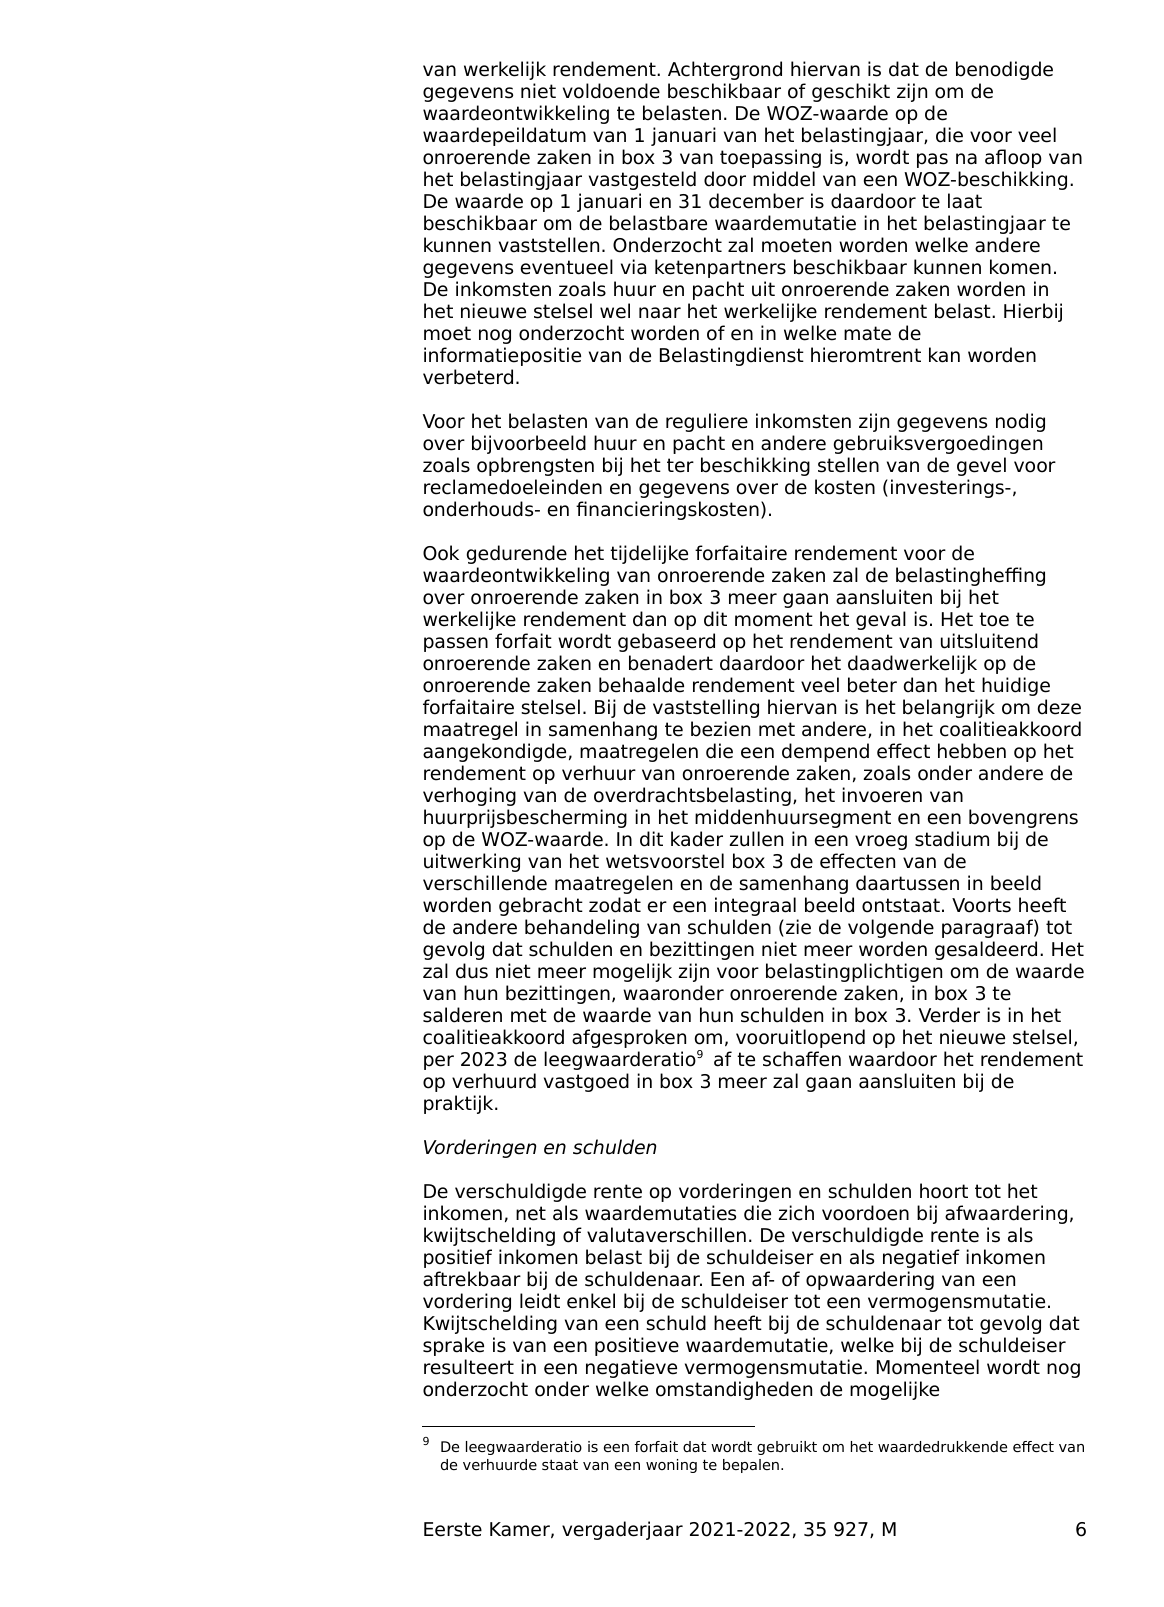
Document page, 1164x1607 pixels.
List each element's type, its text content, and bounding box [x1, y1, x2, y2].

subtitle Vorderingen en schulden [422, 1137, 1087, 1159]
text De leegwaarderatio is een forfait dat wordt gebruikt om het waardedrukkende effect van de verhuurde staat van een woning te bepalen. [422, 1435, 1087, 1474]
text Ook gedurende het tijdelijke forfaitaire rendement voor de waardeontwikkeling van onroerende zaken zal de belastingheffing over onroerende zaken in box 3 meer gaan aansluiten bij het werkelijke rendement dan op dit moment het geval is. Het toe te passen forfait wordt gebaseerd op het rendement van uitsluitend onroerende zaken en benadert daardoor het daadwerkelijk op de onroerende zaken behaalde rendement veel beter dan het huidige forfaitaire stelsel. Bij de vaststelling hiervan is het belangrijk om deze maatregel in samenhang te bezien met andere, in het coalitieakkoord aangekondigde, maatregelen die een dempend effect hebben op het rendement op verhuur van onroerende zaken, zoals onder andere de verhoging van de overdrachtsbelasting, het invoeren van huurprijsbescherming in het middenhuursegment en een bovengrens op de WOZ-waarde. In dit kader zullen in een vroeg stadium bij de uitwerking van het wetsvoorstel box 3 de effecten van de verschillende maatregelen en de samenhang daartussen in beeld worden gebracht zodat er een integraal beeld ontstaat. Voorts heeft de andere behandeling van schulden (zie de volgende paragraaf) tot gevolg dat schulden en bezittingen niet meer worden gesaldeerd. Het zal dus niet meer mogelijk zijn voor belastingplichtigen om de waarde van hun bezittingen, waaronder onroerende zaken, in box 3 te salderen met de waarde van hun schulden in box 3. Verder is in het coalitieakkoord afgesproken om, vooruitlopend op het nieuwe stelsel, per 2023 de leegwaarderatio af te schaffen waardoor het rendement op verhuurd vastgoed in box 3 meer zal gaan aansluiten bij de praktijk. [422, 543, 1087, 1114]
text van werkelijk rendement. Achtergrond hiervan is dat de benodigde gegevens niet voldoende beschikbaar of geschikt zijn om de waardeontwikkeling te belasten. De WOZ-waarde op de waardepeildatum van 1 januari van het belastingjaar, die voor veel onroerende zaken in box 3 van toepassing is, wordt pas na afloop van het belastingjaar vastgesteld door middel van een WOZ-beschikking. De waarde op 1 januari en 31 december is daardoor te laat beschikbaar om de belastbare waardemutatie in het belastingjaar te kunnen vaststellen. Onderzocht zal moeten worden welke andere gegevens eventueel via ketenpartners beschikbaar kunnen komen. De inkomsten zoals huur en pacht uit onroerende zaken worden in het nieuwe stelsel wel naar het werkelijke rendement belast. Hierbij moet nog onderzocht worden of en in welke mate de informatiepositie van de Belastingdienst hieromtrent kan worden verbeterd. [422, 59, 1087, 389]
text Voor het belasten van de reguliere inkomsten zijn gegevens nodig over bijvoorbeeld huur en pacht en andere gebruiksvergoedingen zoals opbrengsten bij het ter beschikking stellen van de gevel voor reclamedoeleinden en gegevens over de kosten (investerings-, onderhouds- en financieringskosten). [422, 411, 1087, 521]
text De verschuldigde rente op vorderingen en schulden hoort tot het inkomen, net als waardemutaties die zich voordoen bij afwaardering, kwijtschelding of valutaverschillen. De verschuldigde rente is als positief inkomen belast bij de schuldeiser en als negatief inkomen aftrekbaar bij de schuldenaar. Een af- of opwaardering van een vordering leidt enkel bij de schuldeiser tot een vermogensmutatie. Kwijtschelding van een schuld heeft bij de schuldenaar tot gevolg dat sprake is van een positieve waardemutatie, welke bij de schuldeiser resulteert in een negatieve vermogensmutatie. Momenteel wordt nog onderzocht onder welke omstandigheden de mogelijke [422, 1181, 1087, 1401]
